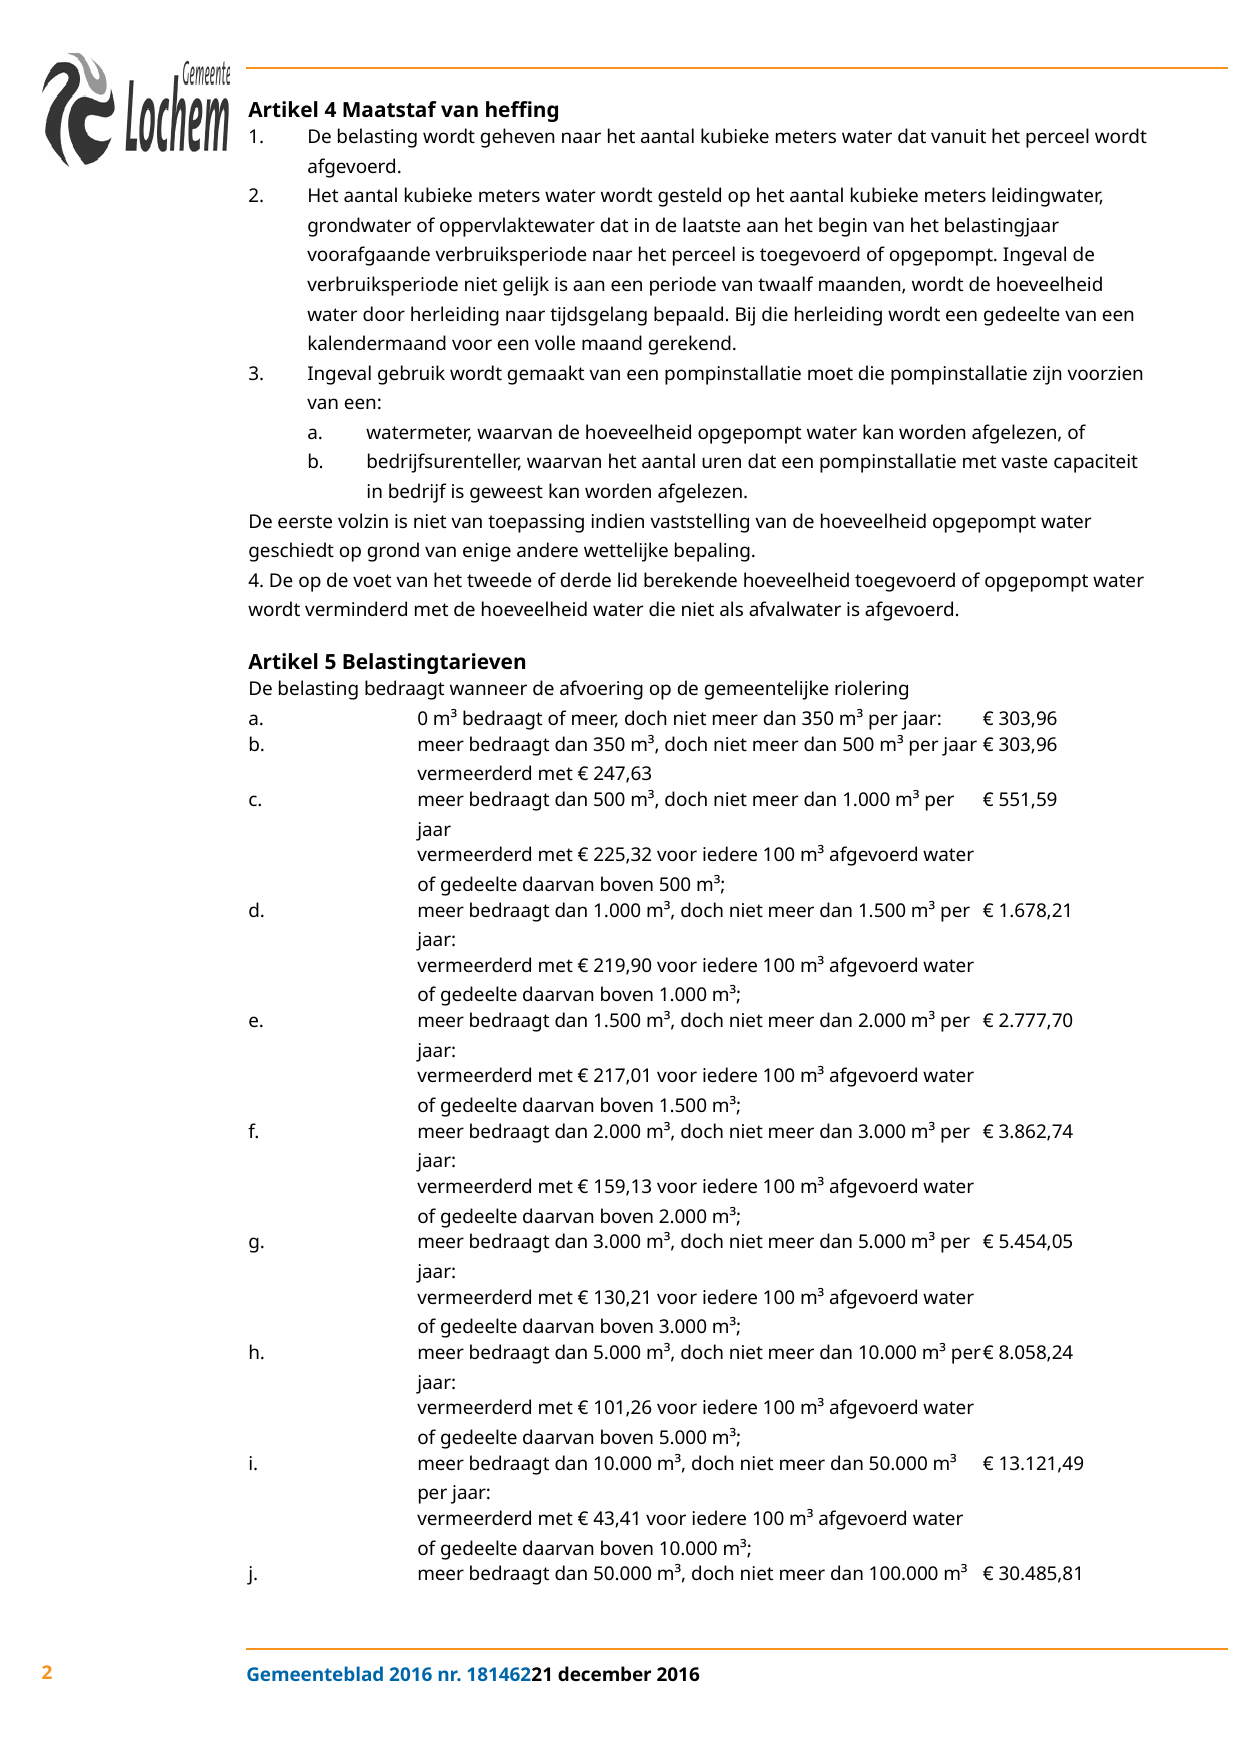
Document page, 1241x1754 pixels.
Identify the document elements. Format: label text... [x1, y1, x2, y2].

table_cell [248, 1063, 417, 1118]
text 4. De op de voet van het tweede of derde lid berekende hoeveelheid toegevoerd of opgepompt water wordt verminderd met de hoeveelheid water die niet als afvalwater is afgevoerd. [248, 567, 1152, 622]
table_header 0 m³ bedraagt of meer, doch niet meer dan 350 m³ per jaar: [417, 705, 983, 731]
table_cell € 551,59 [983, 786, 1152, 841]
list bedrijfsurenteller, waarvan het aantal uren dat een pompinstallatie met vaste capaciteit in bedrijf is geweest kan worden afgelezen. [307, 449, 1152, 504]
table_cell [248, 841, 417, 897]
table_cell meer bedraagt dan 50.000 m³, doch niet meer dan 100.000 m³ [417, 1561, 983, 1586]
text Artikel 5 Belastingtarieven [248, 647, 1152, 675]
picture [41, 47, 231, 172]
table_cell meer bedraagt dan 3.000 m³, doch niet meer dan 5.000 m³ per jaar: [417, 1229, 983, 1284]
table_cell meer bedraagt dan 1.500 m³, doch niet meer dan 2.000 m³ per jaar: [417, 1008, 983, 1063]
table_cell vermeerderd met € 43,41 voor iedere 100 m³ afgevoerd water of gedeelte daarvan boven 10.000 m³; [417, 1505, 983, 1561]
table_cell d. [248, 897, 417, 952]
table_cell vermeerderd met € 101,26 voor iedere 100 m³ afgevoerd water of gedeelte daarvan boven 5.000 m³; [417, 1395, 983, 1450]
table_cell meer bedraagt dan 10.000 m³, doch niet meer dan 50.000 m³ per jaar: [417, 1450, 983, 1505]
table_cell [983, 841, 1152, 897]
table_cell meer bedraagt dan 2.000 m³, doch niet meer dan 3.000 m³ per jaar: [417, 1118, 983, 1173]
table_cell c. [248, 786, 417, 841]
table_cell € 3.862,74 [983, 1118, 1152, 1173]
table_cell h. [248, 1339, 417, 1394]
table_cell vermeerderd met € 219,90 voor iedere 100 m³ afgevoerd water of gedeelte daarvan boven 1.000 m³; [417, 952, 983, 1007]
table_cell vermeerderd met € 225,32 voor iedere 100 m³ afgevoerd water of gedeelte daarvan boven 500 m³; [417, 841, 983, 897]
table_header € 303,96 [983, 705, 1152, 731]
table_cell [248, 1395, 417, 1450]
table_cell [248, 1284, 417, 1339]
table_cell [983, 1395, 1152, 1450]
list watermeter, waarvan de hoeveelheid opgepompt water kan worden afgelezen, of [307, 419, 1152, 445]
table_cell [983, 1063, 1152, 1118]
table_cell vermeerderd met € 217,01 voor iedere 100 m³ afgevoerd water of gedeelte daarvan boven 1.500 m³; [417, 1063, 983, 1118]
table_cell i. [248, 1450, 417, 1505]
table_cell j. [248, 1561, 417, 1586]
table_cell [248, 952, 417, 1007]
text De eerste volzin is niet van toepassing indien vaststelling van de hoeveelheid opgepompt water geschiedt op grond van enige andere wettelijke bepaling. [248, 508, 1152, 563]
table_cell € 303,96 [983, 731, 1152, 786]
table_cell [983, 1173, 1152, 1229]
table_cell € 5.454,05 [983, 1229, 1152, 1284]
table_cell [248, 1173, 417, 1229]
table_cell [248, 1505, 417, 1561]
table_cell meer bedraagt dan 5.000 m³, doch niet meer dan 10.000 m³ per jaar: [417, 1339, 983, 1394]
list Ingeval gebruik wordt gemaakt van een pompinstallatie moet die pompinstallatie zijn voorzien van een: [248, 360, 1152, 415]
table_cell [983, 1505, 1152, 1561]
text De belasting bedraagt wanneer de afvoering op de gemeentelijke riolering [248, 675, 1152, 701]
table_cell meer bedraagt dan 350 m³, doch niet meer dan 500 m³ per jaar vermeerderd met € 247,63 [417, 731, 983, 786]
table_cell € 1.678,21 [983, 897, 1152, 952]
table_cell [983, 1284, 1152, 1339]
list Het aantal kubieke meters water wordt gesteld op het aantal kubieke meters leidingwater, grondwater of oppervlaktewater dat in de laatste aan het begin van het belastingjaar voorafgaande verbruiksperiode naar het perceel is toegevoerd of opgepompt. Ingeval de verbruiksperiode niet gelijk is aan een periode van twaalf maanden, wordt de hoeveelheid water door herleiding naar tijdsgelang bepaald. Bij die herleiding wordt een gedeelte van een kalendermaand voor een volle maand gerekend. [248, 182, 1152, 356]
table_cell g. [248, 1229, 417, 1284]
table_header a. [248, 705, 417, 731]
text Artikel 4 Maatstaf van heffing [248, 95, 1152, 123]
list De belasting wordt geheven naar het aantal kubieke meters water dat vanuit het perceel wordt afgevoerd. [248, 123, 1152, 178]
table_cell € 13.121,49 [983, 1450, 1152, 1505]
table_cell f. [248, 1118, 417, 1173]
table_cell € 8.058,24 [983, 1339, 1152, 1394]
table_cell € 2.777,70 [983, 1008, 1152, 1063]
table_cell vermeerderd met € 130,21 voor iedere 100 m³ afgevoerd water of gedeelte daarvan boven 3.000 m³; [417, 1284, 983, 1339]
table_cell meer bedraagt dan 500 m³, doch niet meer dan 1.000 m³ per jaar [417, 786, 983, 841]
table_cell e. [248, 1008, 417, 1063]
table_cell € 30.485,81 [983, 1561, 1152, 1586]
table_cell vermeerderd met € 159,13 voor iedere 100 m³ afgevoerd water of gedeelte daarvan boven 2.000 m³; [417, 1173, 983, 1229]
table_cell b. [248, 731, 417, 786]
table_cell meer bedraagt dan 1.000 m³, doch niet meer dan 1.500 m³ per jaar: [417, 897, 983, 952]
table_cell [983, 952, 1152, 1007]
